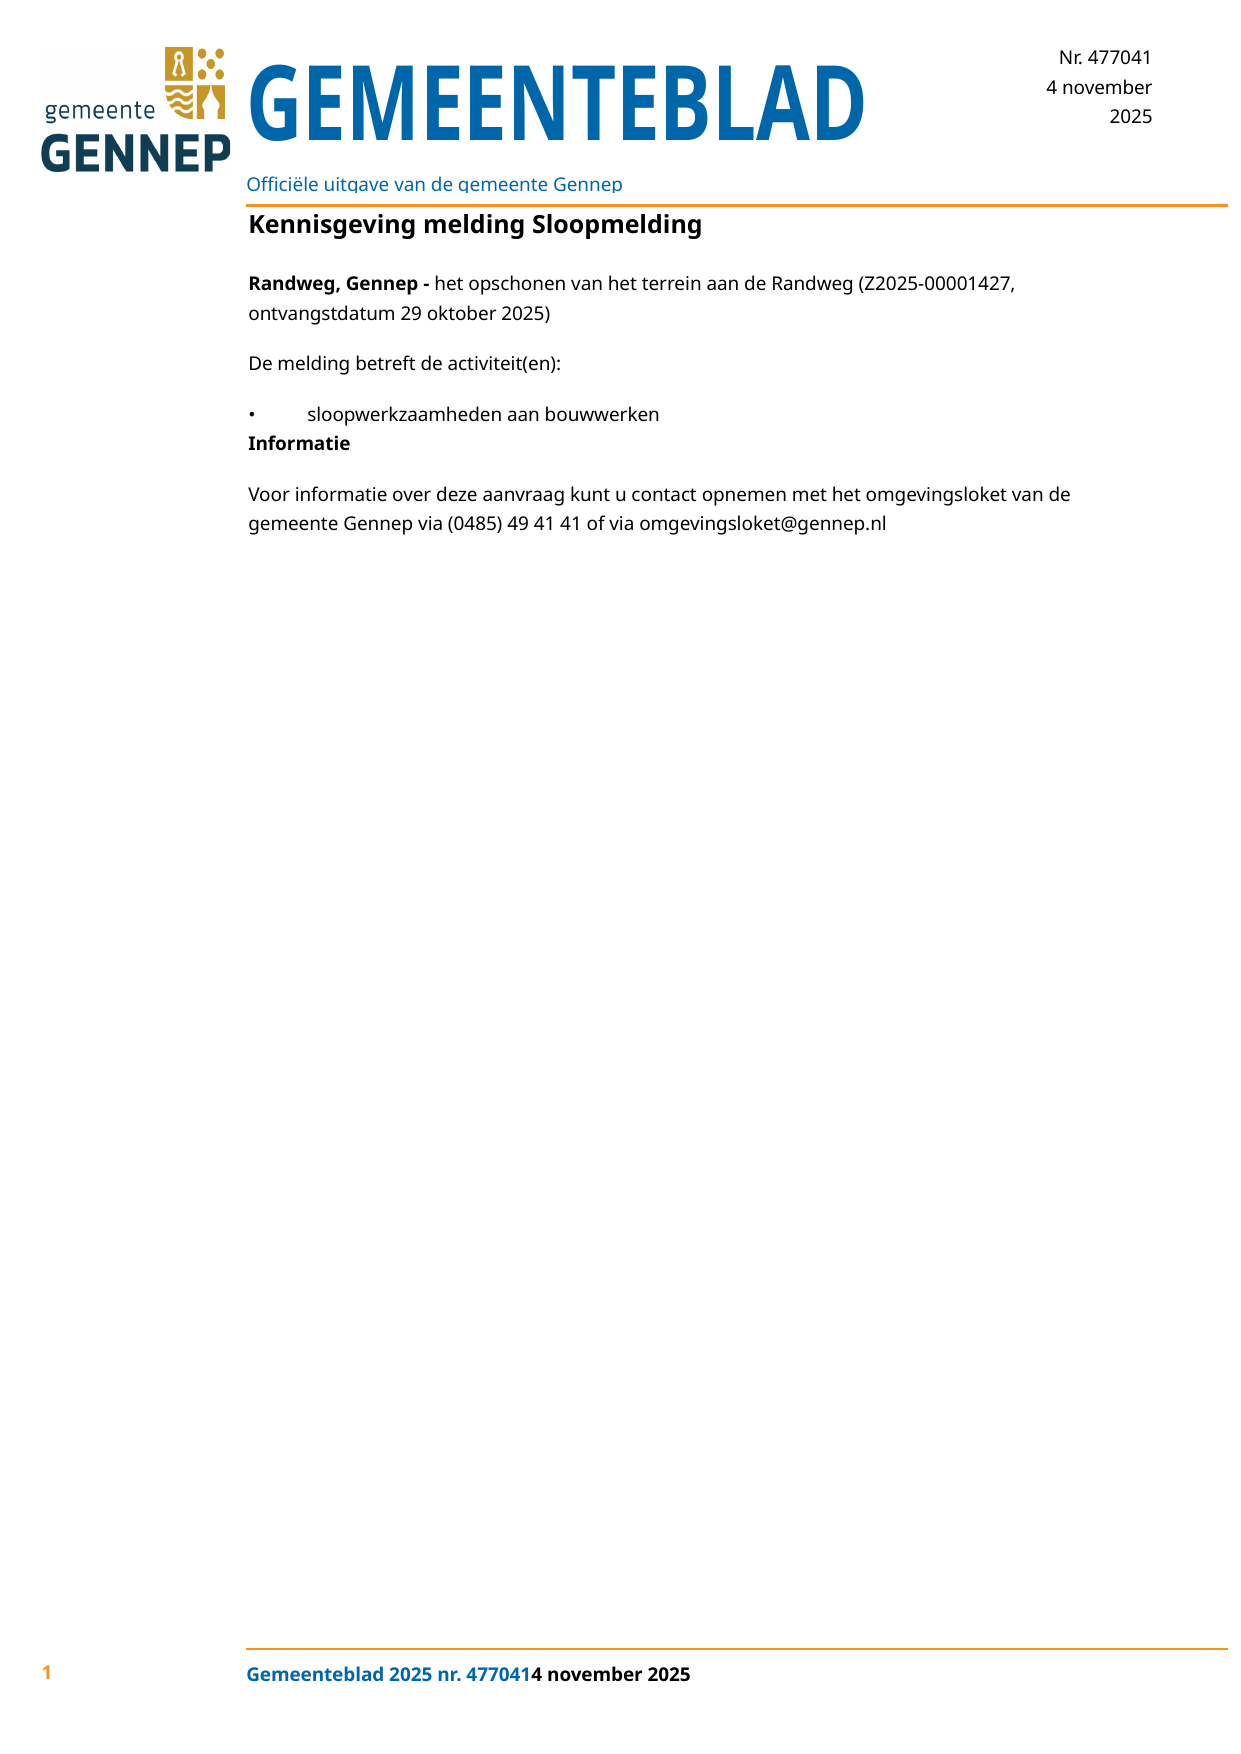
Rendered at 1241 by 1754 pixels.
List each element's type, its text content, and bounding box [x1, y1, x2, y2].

text Randweg, Gennep - het opschonen van het terrein aan de Randweg (Z2025-00001427, ontvangstdatum 29 oktober 2025) [248, 270, 1152, 326]
text Informatie [248, 430, 1152, 456]
list sloopwerkzaamheden aan bouwwerken [248, 401, 1152, 426]
text Kennisgeving melding Sloopmelding [248, 207, 1152, 241]
picture [41, 47, 231, 172]
text Voor informatie over deze aanvraag kunt u contact opnemen met het omgevingsloket van de gemeente Gennep via (0485) 49 41 41 of via omgevingsloket@gennep.nl [248, 481, 1152, 536]
text De melding betreft de activiteit(en): [248, 350, 1152, 376]
